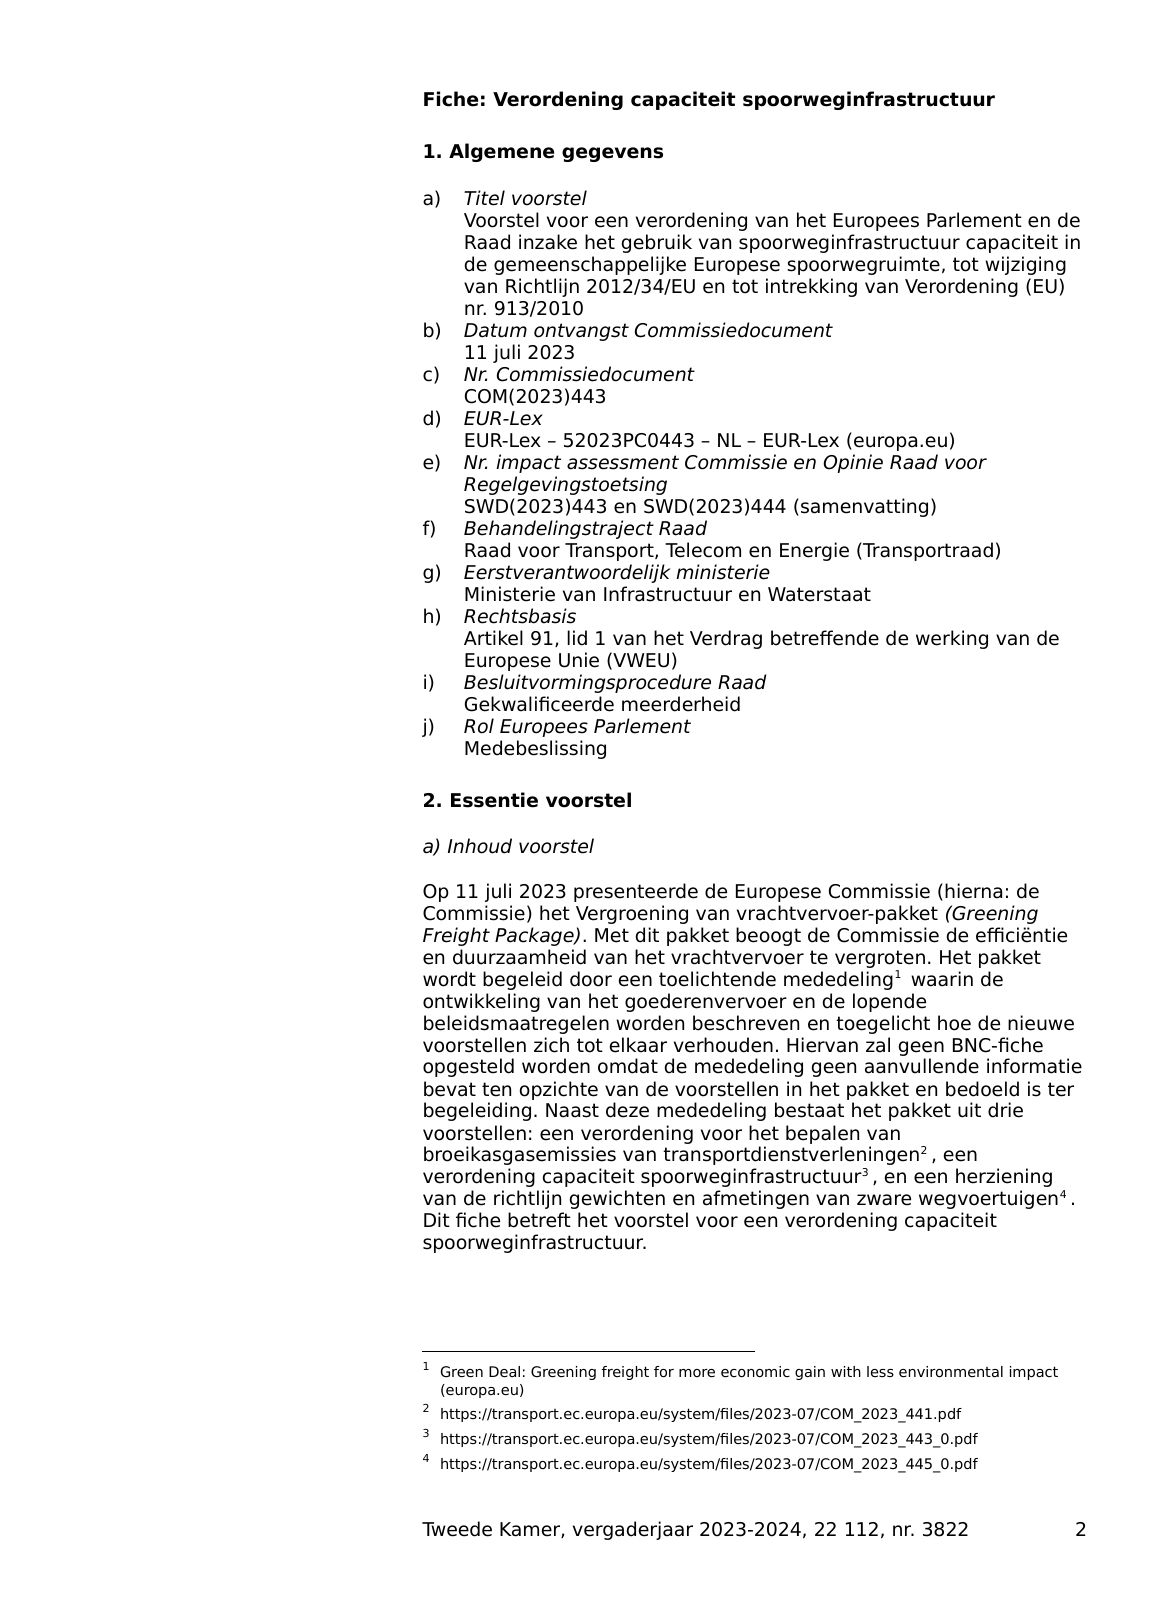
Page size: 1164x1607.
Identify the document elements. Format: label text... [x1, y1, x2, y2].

text Gekwalificeerde meerderheid [464, 693, 1087, 716]
text https://transport.ec.europa.eu/system/files/2023-07/COM_2023_445_0.pdf [422, 1452, 1087, 1474]
text https://transport.ec.europa.eu/system/files/2023-07/COM_2023_441.pdf [422, 1402, 1087, 1424]
text c) Nr. Commissiedocument [422, 364, 1087, 386]
text Medebeslissing [464, 737, 1087, 759]
text j) Rol Europees Parlement [422, 716, 1087, 737]
text b) Datum ontvangst Commissiedocument [422, 320, 1087, 342]
text i) Besluitvormingsprocedure Raad [422, 672, 1087, 693]
text h) Rechtsbasis [422, 606, 1087, 628]
subtitle 2. Essentie voorstel [422, 789, 1087, 811]
text COM(2023)443 [464, 386, 1087, 408]
text EUR-Lex – 52023PC0443 – NL – EUR-Lex (europa.eu) [464, 430, 1087, 452]
text Ministerie van Infrastructuur en Waterstaat [464, 584, 1087, 606]
subtitle 1. Algemene gegevens [422, 141, 1087, 163]
text SWD(2023)443 en SWD(2023)444 (samenvatting) [464, 496, 1087, 518]
subtitle Fiche: Verordening capaciteit spoorweginfrastructuur [422, 89, 1087, 111]
text 11 juli 2023 [464, 342, 1087, 364]
text g) Eerstverantwoordelijk ministerie [422, 562, 1087, 584]
text d) EUR-Lex [422, 408, 1087, 430]
text a) Titel voorstel [422, 188, 1087, 210]
text Raad voor Transport, Telecom en Energie (Transportraad) [464, 540, 1087, 562]
text Green Deal: Greening freight for more economic gain with less environmental impact (europa.eu) [422, 1360, 1087, 1399]
text Artikel 91, lid 1 van het Verdrag betreffende de werking van de Europese Unie (VWEU) [464, 628, 1087, 672]
text f) Behandelingstraject Raad [422, 518, 1087, 540]
text Voorstel voor een verordening van het Europees Parlement en de Raad inzake het gebruik van spoorweginfrastructuur capaciteit in de gemeenschappelijke Europese spoorwegruimte, tot wijziging van Richtlijn 2012/34/EU en tot intrekking van Verordening (EU) nr. 913/2010 [464, 210, 1087, 320]
text https://transport.ec.europa.eu/system/files/2023-07/COM_2023_443_0.pdf [422, 1427, 1087, 1449]
subtitle a) Inhoud voorstel [422, 836, 1087, 858]
text e) Nr. impact assessment Commissie en Opinie Raad voor Regelgevingstoetsing [422, 452, 1087, 496]
text Op 11 juli 2023 presenteerde de Europese Commissie (hierna: de Commissie) het Vergroening van vrachtvervoer-pakket (Greening Freight Package). Met dit pakket beoogt de Commissie de efficiëntie en duurzaamheid van het vrachtvervoer te vergroten. Het pakket wordt begeleid door een toelichtende mededeling waarin de ontwikkeling van het goederenvervoer en de lopende beleidsmaatregelen worden beschreven en toegelicht hoe de nieuwe voorstellen zich tot elkaar verhouden. Hiervan zal geen BNC-fiche opgesteld worden omdat de mededeling geen aanvullende informatie bevat ten opzichte van de voorstellen in het pakket en bedoeld is ter begeleiding. Naast deze mededeling bestaat het pakket uit drie voorstellen: een verordening voor het bepalen van broeikasgasemissies van transportdienstverleningen, een verordening capaciteit spoorweginfrastructuur, en een herziening van de richtlijn gewichten en afmetingen van zware wegvoertuigen. Dit fiche betreft het voorstel voor een verordening capaciteit spoorweginfrastructuur. [422, 881, 1087, 1254]
